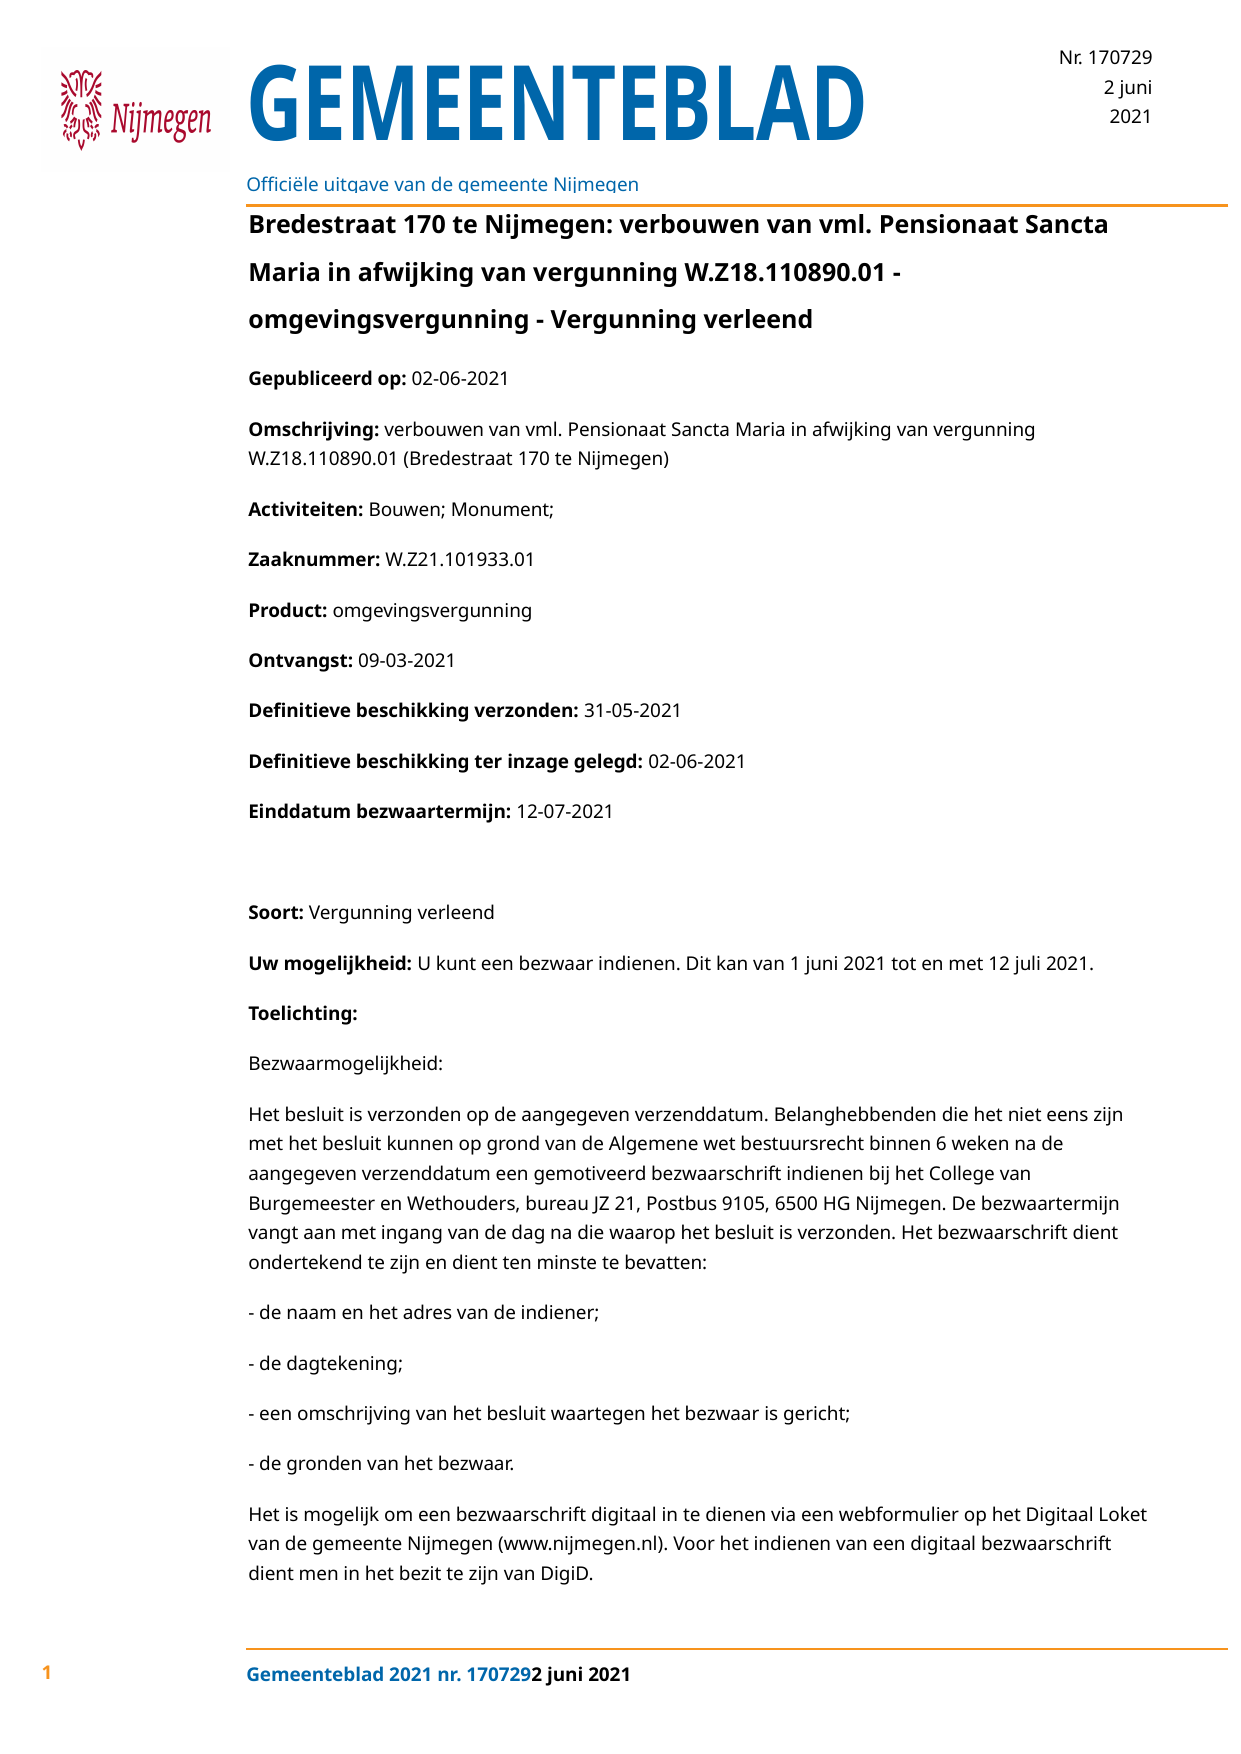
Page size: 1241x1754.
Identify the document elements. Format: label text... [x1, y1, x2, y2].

text Activiteiten: Bouwen; Monument; [248, 496, 1152, 522]
text Soort: Vergunning verleend [248, 899, 1152, 925]
picture [41, 47, 231, 172]
text Definitieve beschikking verzonden: 31-05-2021 [248, 698, 1152, 723]
text Zaaknummer: W.Z21.101933.01 [248, 546, 1152, 572]
text - de dagtekening; [248, 1350, 1152, 1375]
text Bezwaarmogelijkheid: [248, 1051, 1152, 1076]
text Toelichting: [248, 1000, 1152, 1026]
text - de gronden van het bezwaar. [248, 1451, 1152, 1476]
text Definitieve beschikking ter inzage gelegd: 02-06-2021 [248, 748, 1152, 774]
text Uw mogelijkheid: U kunt een bezwaar indienen. Dit kan van 1 juni 2021 tot en met 12 juli 2021. [248, 950, 1152, 975]
text Het besluit is verzonden op de aangegeven verzenddatum. Belanghebbenden die het niet eens zijn met het besluit kunnen op grond van de Algemene wet bestuursrecht binnen 6 weken na de aangegeven verzenddatum een gemotiveerd bezwaarschrift indienen bij het College van Burgemeester en Wethouders, bureau JZ 21, Postbus 9105, 6500 HG Nijmegen. De bezwaartermijn vangt aan met ingang van de dag na die waarop het besluit is verzonden. Het bezwaarschrift dient ondertekend te zijn en dient ten minste te bevatten: [248, 1101, 1152, 1274]
text Het is mogelijk om een bezwaarschrift digitaal in te dienen via een webformulier op het Digitaal Loket van de gemeente Nijmegen (www.nijmegen.nl). Voor het indienen van een digitaal bezwaarschrift dient men in het bezit te zijn van DigiD. [248, 1501, 1152, 1586]
text - de naam en het adres van de indiener; [248, 1299, 1152, 1325]
text Einddatum bezwaartermijn: 12-07-2021 [248, 798, 1152, 824]
text Gepubliceerd op: 02-06-2021 [248, 366, 1152, 391]
text Bredestraat 170 te Nijmegen: verbouwen van vml. Pensionaat Sancta Maria in afwijking van vergunning W.Z18.110890.01 - omgevingsvergunning - Vergunning verleend [248, 207, 1152, 336]
text Ontvangst: 09-03-2021 [248, 647, 1152, 673]
text Omschrijving: verbouwen van vml. Pensionaat Sancta Maria in afwijking van vergunning W.Z18.110890.01 (Bredestraat 170 te Nijmegen) [248, 416, 1152, 471]
text Product: omgevingsvergunning [248, 597, 1152, 622]
text - een omschrijving van het besluit waartegen het bezwaar is gericht; [248, 1400, 1152, 1426]
